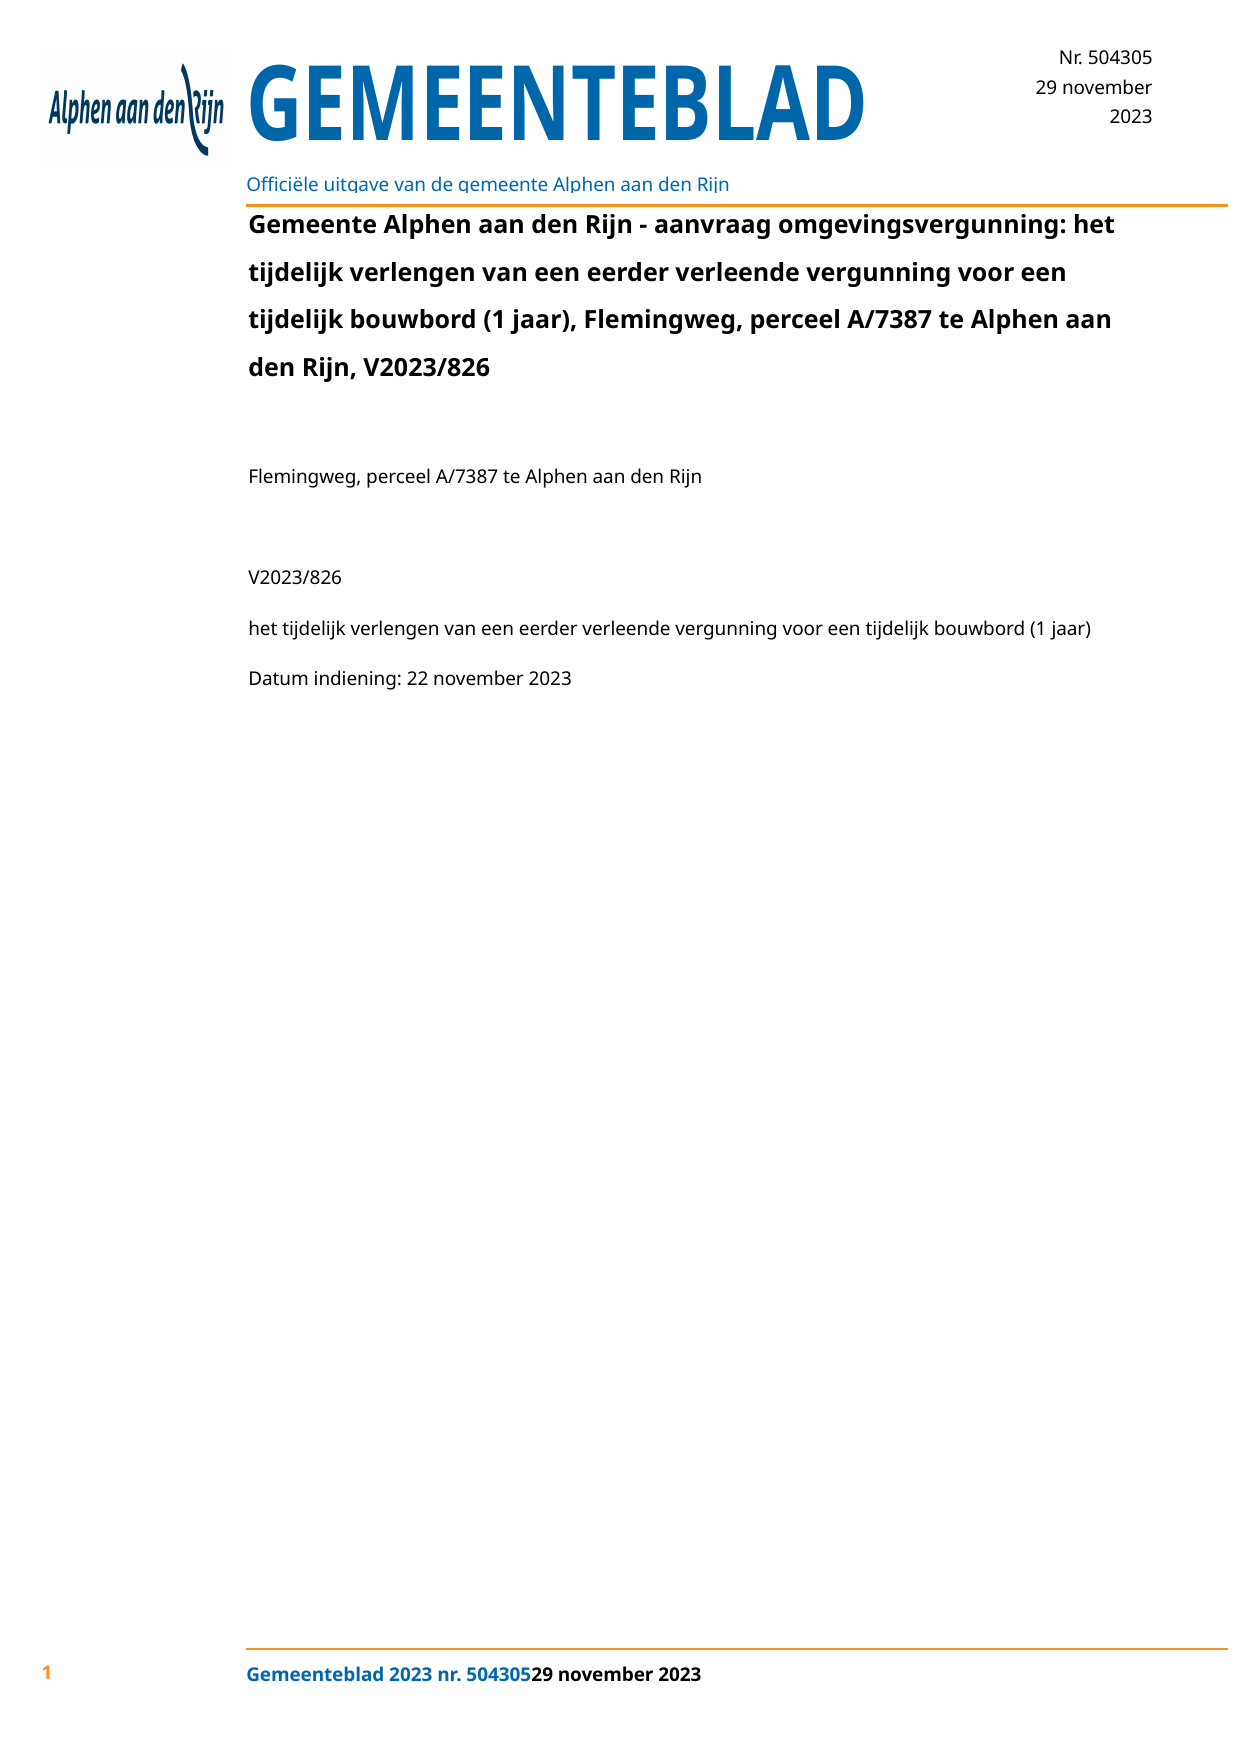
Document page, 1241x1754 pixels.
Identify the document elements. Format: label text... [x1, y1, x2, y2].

text V2023/826 [248, 564, 1152, 590]
text het tijdelijk verlengen van een eerder verleende vergunning voor een tijdelijk bouwbord (1 jaar) [248, 615, 1152, 641]
picture [41, 47, 231, 172]
text Datum indiening: 22 november 2023 [248, 665, 1152, 691]
text Flemingweg, perceel A/7387 te Alphen aan den Rijn [248, 463, 1152, 489]
text Gemeente Alphen aan den Rijn - aanvraag omgevingsvergunning: het tijdelijk verlengen van een eerder verleende vergunning voor een tijdelijk bouwbord (1 jaar), Flemingweg, perceel A/7387 te Alphen aan den Rijn, V2023/826 [248, 207, 1152, 384]
